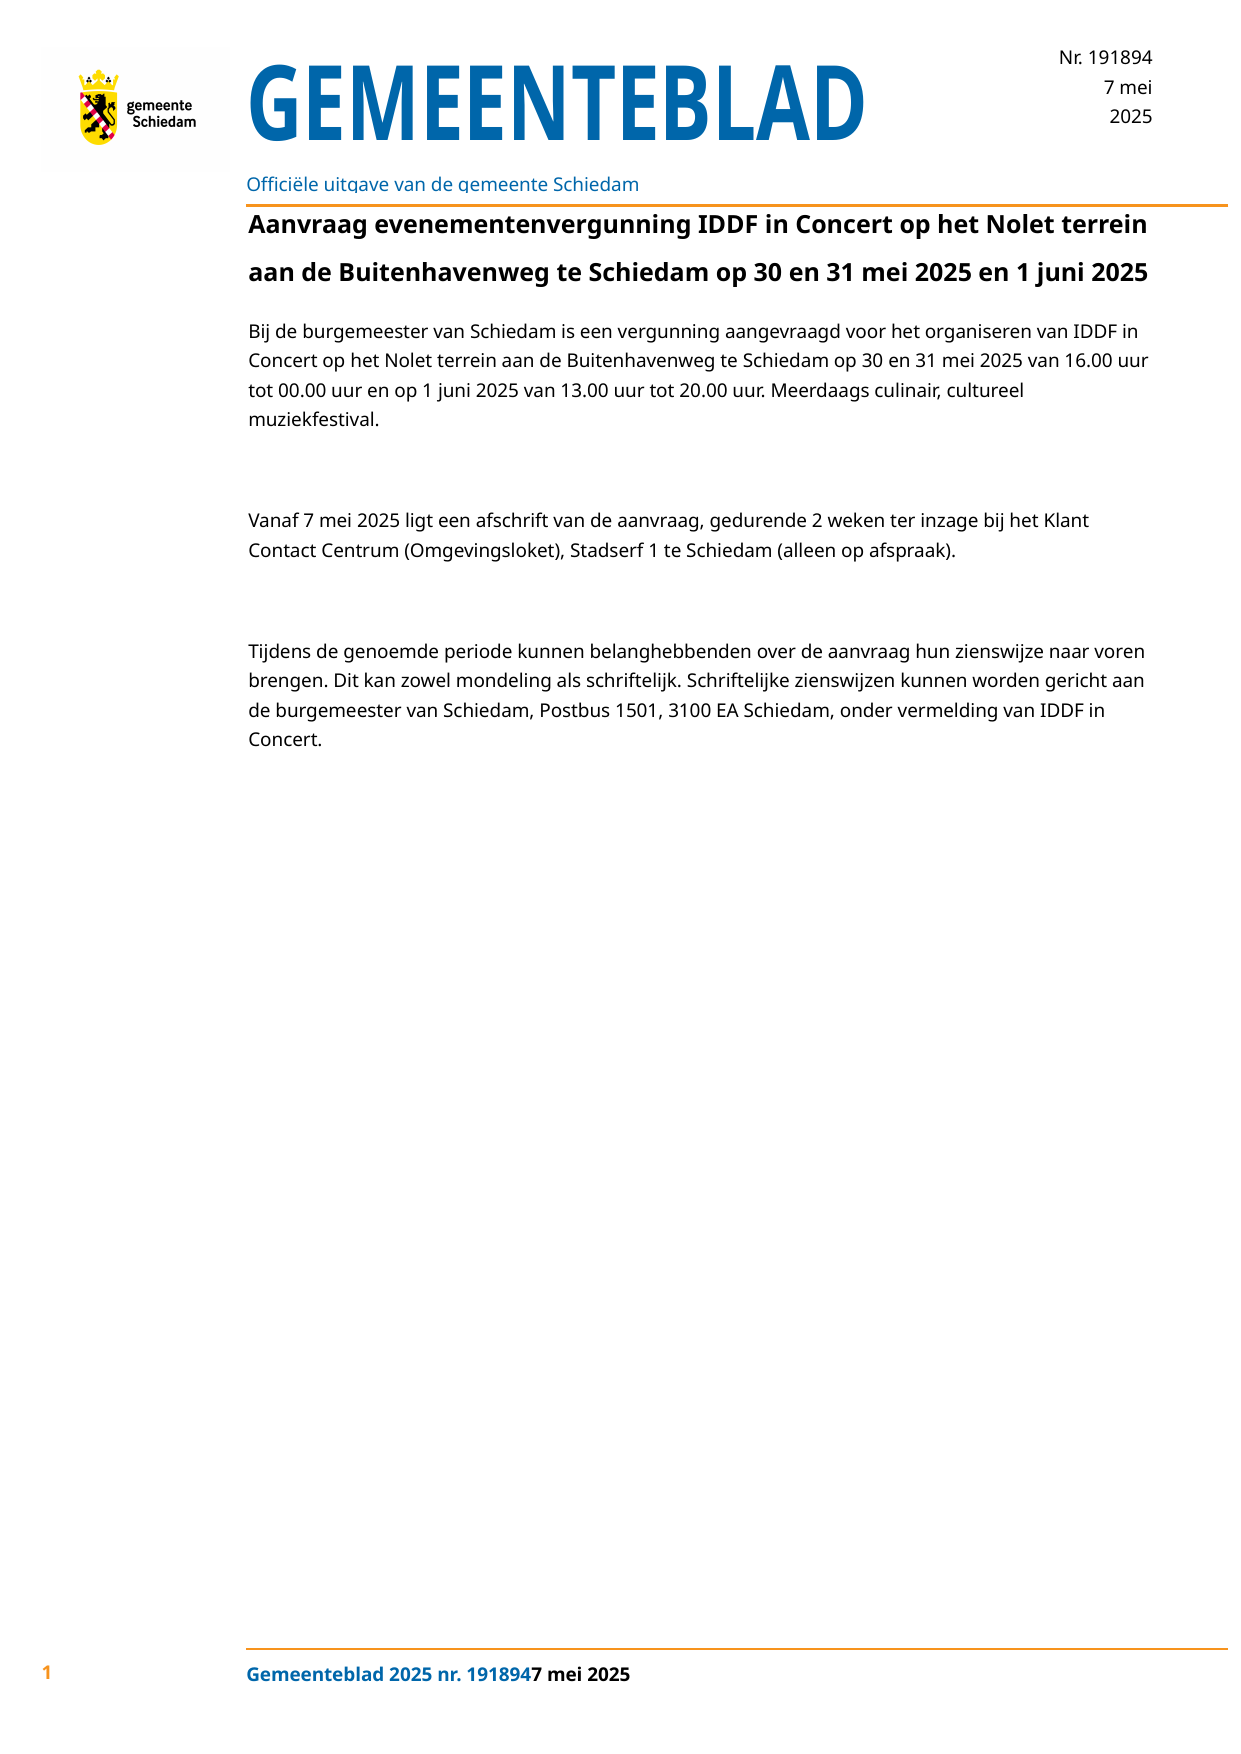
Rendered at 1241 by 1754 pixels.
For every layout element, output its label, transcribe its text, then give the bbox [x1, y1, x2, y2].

text Bij de burgemeester van Schiedam is een vergunning aangevraagd voor het organiseren van IDDF in Concert op het Nolet terrein aan de Buitenhavenweg te Schiedam op 30 en 31 mei 2025 van 16.00 uur tot 00.00 uur en op 1 juni 2025 van 13.00 uur tot 20.00 uur. Meerdaags culinair, cultureel muziekfestival. [248, 318, 1152, 432]
text Aanvraag evenementenvergunning IDDF in Concert op het Nolet terrein aan de Buitenhavenweg te Schiedam op 30 en 31 mei 2025 en 1 juni 2025 [248, 207, 1152, 288]
text Vanaf 7 mei 2025 ligt een afschrift van de aanvraag, gedurende 2 weken ter inzage bij het Klant Contact Centrum (Omgevingsloket), Stadserf 1 te Schiedam (alleen op afspraak). [248, 507, 1152, 563]
text Tijdens de genoemde periode kunnen belanghebbenden over de aanvraag hun zienswijze naar voren brengen. Dit kan zowel mondeling als schriftelijk. Schriftelijke zienswijzen kunnen worden gericht aan de burgemeester van Schiedam, Postbus 1501, 3100 EA Schiedam, onder vermelding van IDDF in Concert. [248, 638, 1152, 752]
picture [41, 47, 231, 172]
